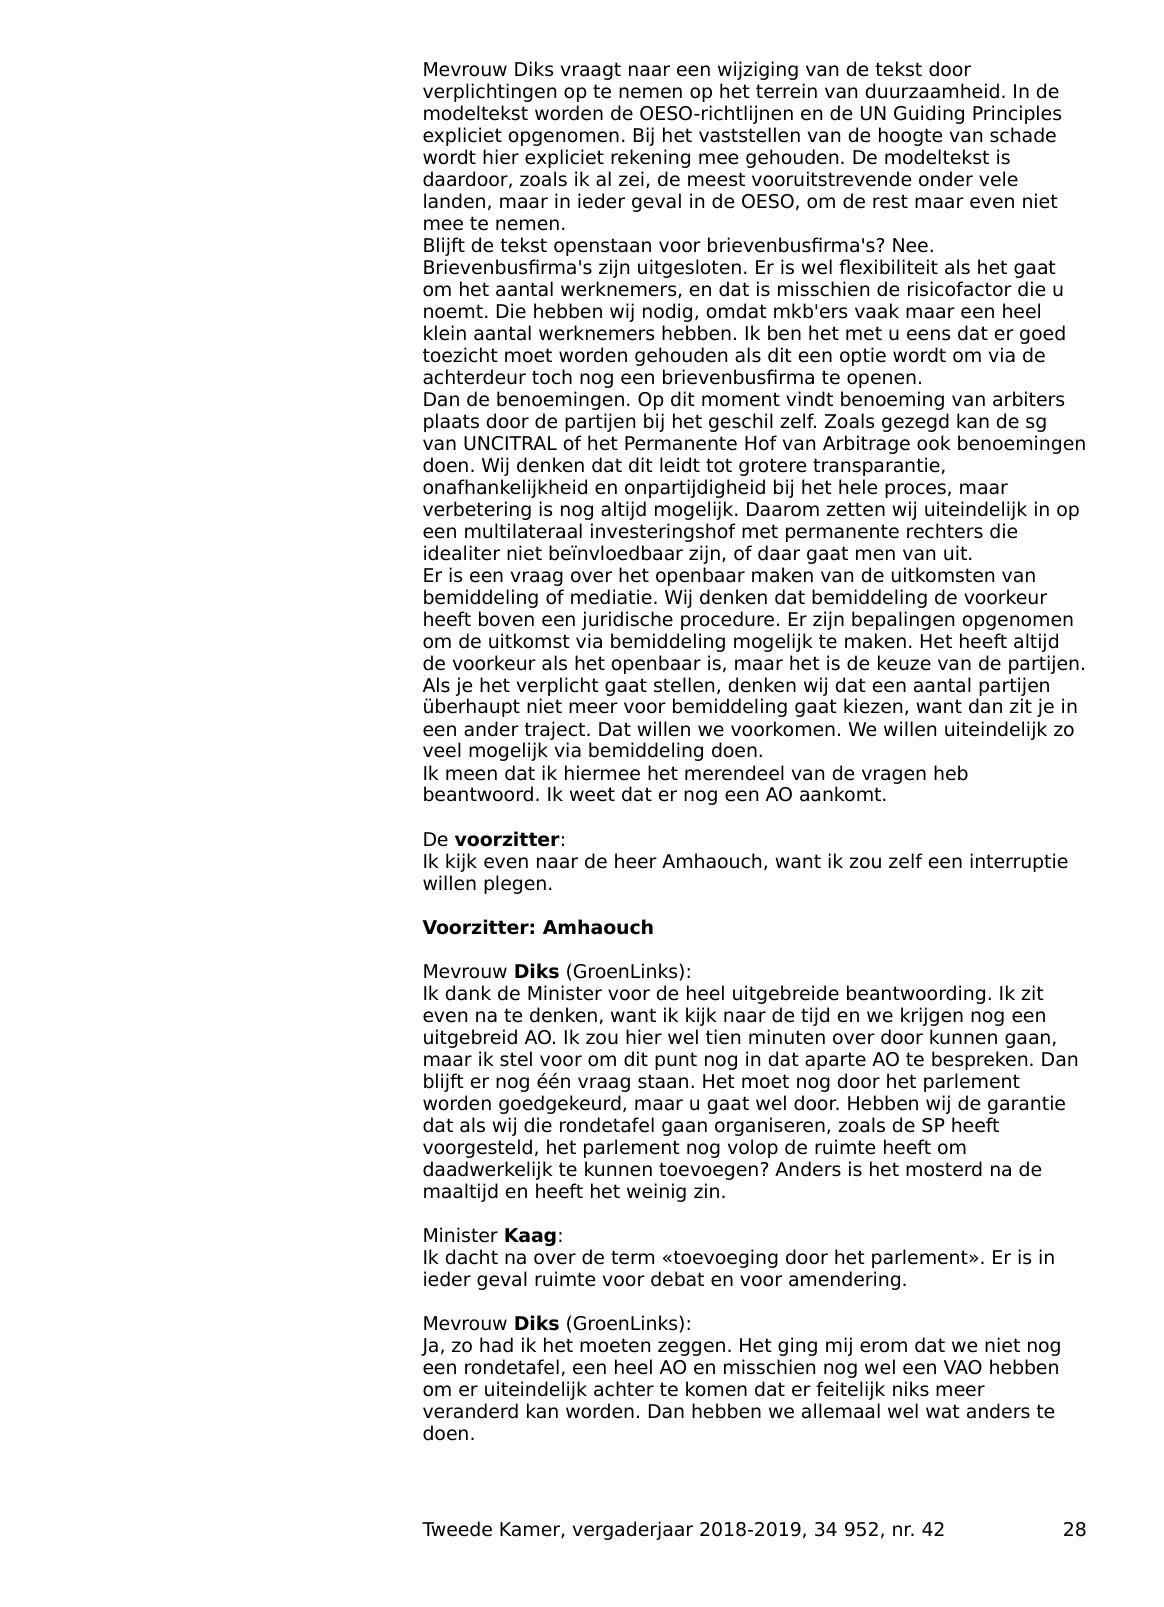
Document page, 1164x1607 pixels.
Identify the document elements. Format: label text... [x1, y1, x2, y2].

text Mevrouw Diks vraagt naar een wijziging van de tekst door verplichtingen op te nemen op het terrein van duurzaamheid. In de modeltekst worden de OESO-richtlijnen en de UN Guiding Principles expliciet opgenomen. Bij het vaststellen van de hoogte van schade wordt hier expliciet rekening mee gehouden. De modeltekst is daardoor, zoals ik al zei, de meest vooruitstrevende onder vele landen, maar in ieder geval in de OESO, om de rest maar even niet mee te nemen. [422, 59, 1087, 235]
text Er is een vraag over het openbaar maken van de uitkomsten van bemiddeling of mediatie. Wij denken dat bemiddeling de voorkeur heeft boven een juridische procedure. Er zijn bepalingen opgenomen om de uitkomst via bemiddeling mogelijk te maken. Het heeft altijd de voorkeur als het openbaar is, maar het is de keuze van de partijen. Als je het verplicht gaat stellen, denken wij dat een aantal partijen überhaupt niet meer voor bemiddeling gaat kiezen, want dan zit je in een ander traject. Dat willen we voorkomen. We willen uiteindelijk zo veel mogelijk via bemiddeling doen. [422, 564, 1087, 762]
text Mevrouw Diks (GroenLinks): [422, 1313, 1087, 1335]
text Dan de benoemingen. Op dit moment vindt benoeming van arbiters plaats door de partijen bij het geschil zelf. Zoals gezegd kan de sg van UNCITRAL of het Permanente Hof van Arbitrage ook benoemingen doen. Wij denken dat dit leidt tot grotere transparantie, onafhankelijkheid en onpartijdigheid bij het hele proces, maar verbetering is nog altijd mogelijk. Daarom zetten wij uiteindelijk in op een multilateraal investeringshof met permanente rechters die idealiter niet beïnvloedbaar zijn, of daar gaat men van uit. [422, 389, 1087, 564]
text Mevrouw Diks (GroenLinks): [422, 961, 1087, 983]
text Ik kijk even naar de heer Amhaouch, want ik zou zelf een interruptie willen plegen. [422, 851, 1087, 894]
text Blijft de tekst openstaan voor brievenbusfirma's? Nee. Brievenbusfirma's zijn uitgesloten. Er is wel flexibiliteit als het gaat om het aantal werknemers, en dat is misschien de risicofactor die u noemt. Die hebben wij nodig, omdat mkb'ers vaak maar een heel klein aantal werknemers hebben. Ik ben het met u eens dat er goed toezicht moet worden gehouden als dit een optie wordt om via de achterdeur toch nog een brievenbusfirma te openen. [422, 235, 1087, 389]
text Ja, zo had ik het moeten zeggen. Het ging mij erom dat we niet nog een rondetafel, een heel AO en misschien nog wel een VAO hebben om er uiteindelijk achter te komen dat er feitelijk niks meer veranderd kan worden. Dan hebben we allemaal wel wat anders te doen. [422, 1335, 1087, 1445]
text Ik dacht na over de term «toevoeging door het parlement». Er is in ieder geval ruimte voor debat en voor amendering. [422, 1247, 1087, 1291]
text Voorzitter: Amhaouch [422, 917, 1087, 939]
text De voorzitter: [422, 828, 1087, 851]
text Minister Kaag: [422, 1225, 1087, 1247]
text Ik meen dat ik hiermee het merendeel van de vragen heb beantwoord. Ik weet dat er nog een AO aankomt. [422, 762, 1087, 806]
text Ik dank de Minister voor de heel uitgebreide beantwoording. Ik zit even na te denken, want ik kijk naar de tijd en we krijgen nog een uitgebreid AO. Ik zou hier wel tien minuten over door kunnen gaan, maar ik stel voor om dit punt nog in dat aparte AO te bespreken. Dan blijft er nog één vraag staan. Het moet nog door het parlement worden goedgekeurd, maar u gaat wel door. Hebben wij de garantie dat als wij die rondetafel gaan organiseren, zoals de SP heeft voorgesteld, het parlement nog volop de ruimte heeft om daadwerkelijk te kunnen toevoegen? Anders is het mosterd na de maaltijd en heeft het weinig zin. [422, 983, 1087, 1203]
